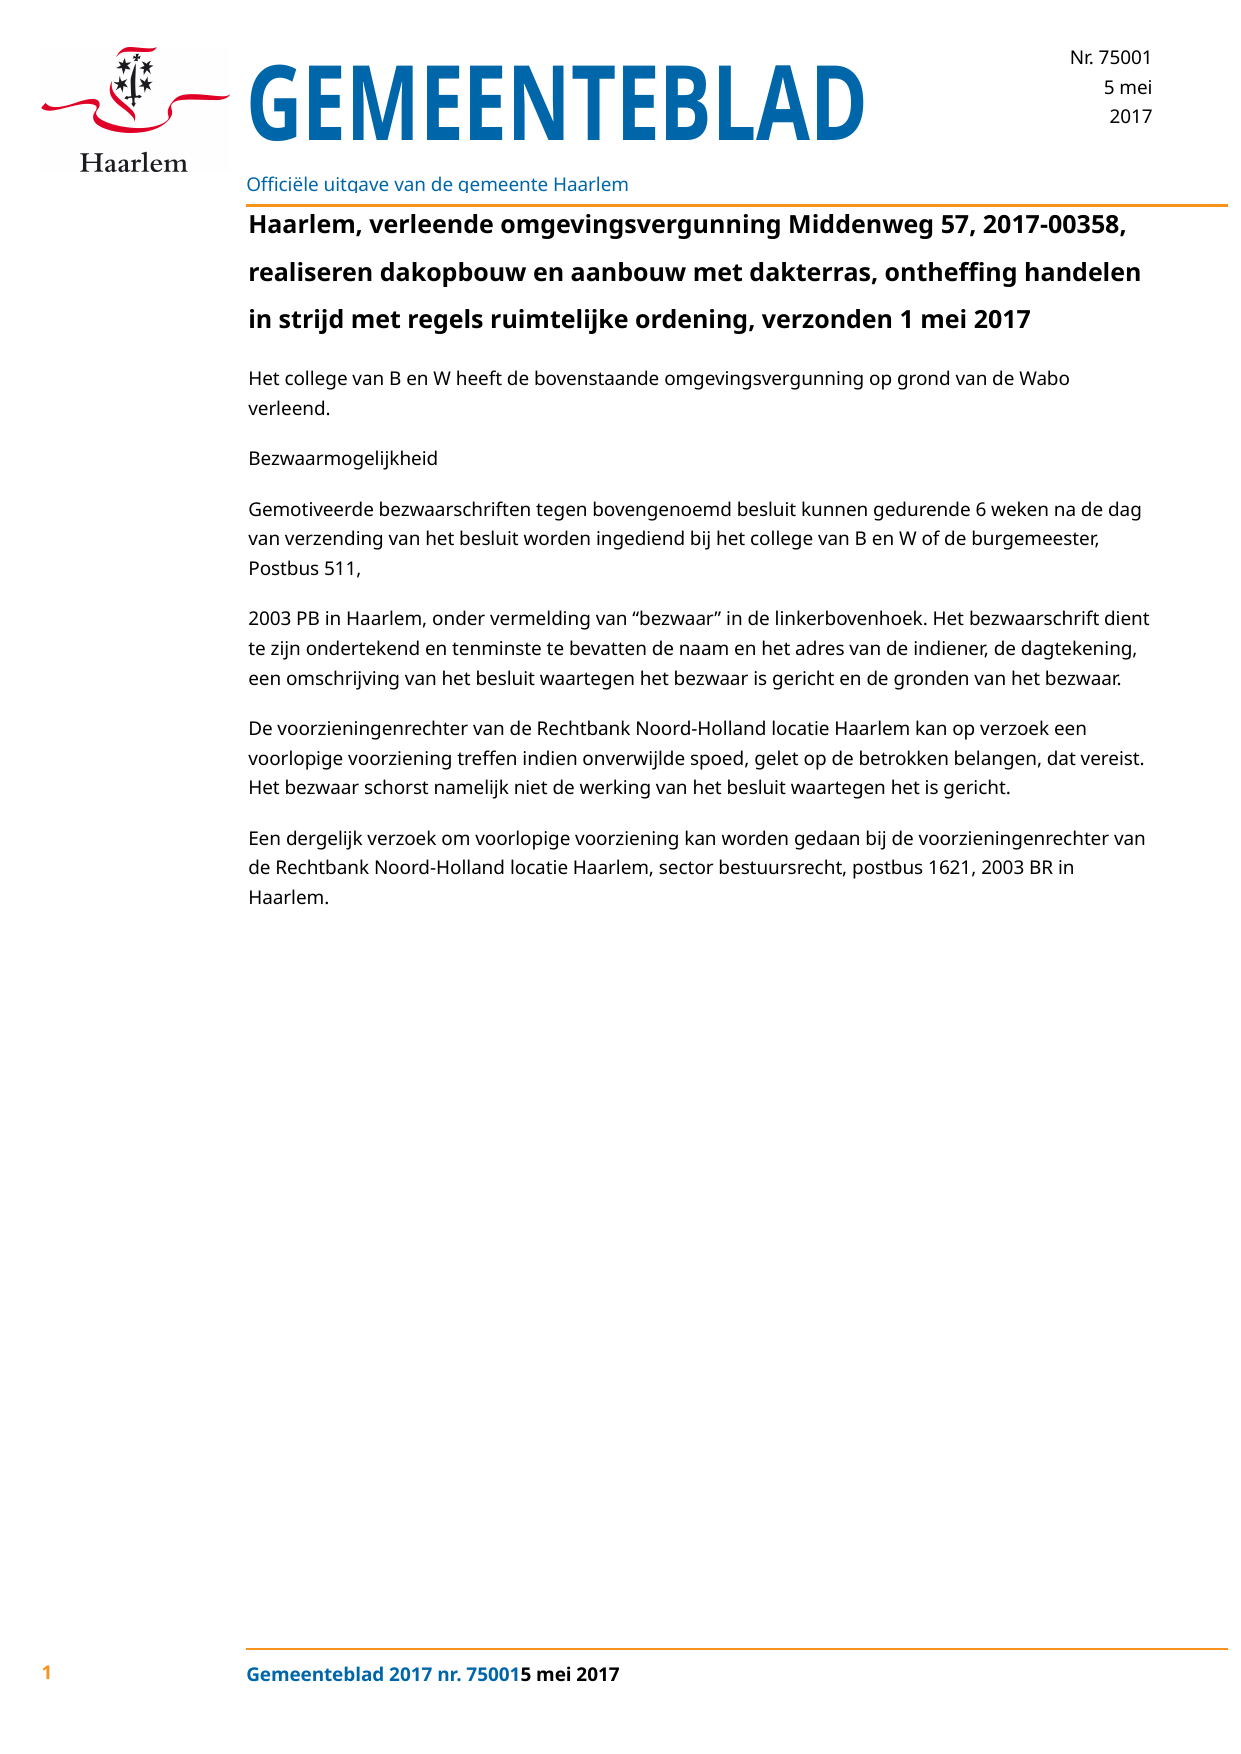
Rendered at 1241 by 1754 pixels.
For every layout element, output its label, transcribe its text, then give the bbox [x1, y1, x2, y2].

text Het college van B en W heeft de bovenstaande omgevingsvergunning op grond van de Wabo verleend. [248, 366, 1152, 421]
text 2003 PB in Haarlem, onder vermelding van “bezwaar” in de linkerbovenhoek. Het bezwaarschrift dient te zijn ondertekend en tenminste te bevatten de naam en het adres van de indiener, de dagtekening, een omschrijving van het besluit waartegen het bezwaar is gericht en de gronden van het bezwaar. [248, 606, 1152, 690]
text Een dergelijk verzoek om voorlopige voorziening kan worden gedaan bij de voorzieningenrechter van de Rechtbank Noord-Holland locatie Haarlem, sector bestuursrecht, postbus 1621, 2003 BR in Haarlem. [248, 825, 1152, 909]
text Gemotiveerde bezwaarschriften tegen bovengenoemd besluit kunnen gedurende 6 weken na de dag van verzending van het besluit worden ingediend bij het college van B en W of de burgemeester, Postbus 511, [248, 496, 1152, 581]
picture [41, 47, 231, 172]
text Haarlem, verleende omgevingsvergunning Middenweg 57, 2017-00358, realiseren dakopbouw en aanbouw met dakterras, ontheffing handelen in strijd met regels ruimtelijke ordening, verzonden 1 mei 2017 [248, 207, 1152, 336]
text Bezwaarmogelijkheid [248, 446, 1152, 471]
text De voorzieningenrechter van de Rechtbank Noord-Holland locatie Haarlem kan op verzoek een voorlopige voorziening treffen indien onverwijlde spoed, gelet op de betrokken belangen, dat vereist. Het bezwaar schorst namelijk niet de werking van het besluit waartegen het is gericht. [248, 715, 1152, 800]
